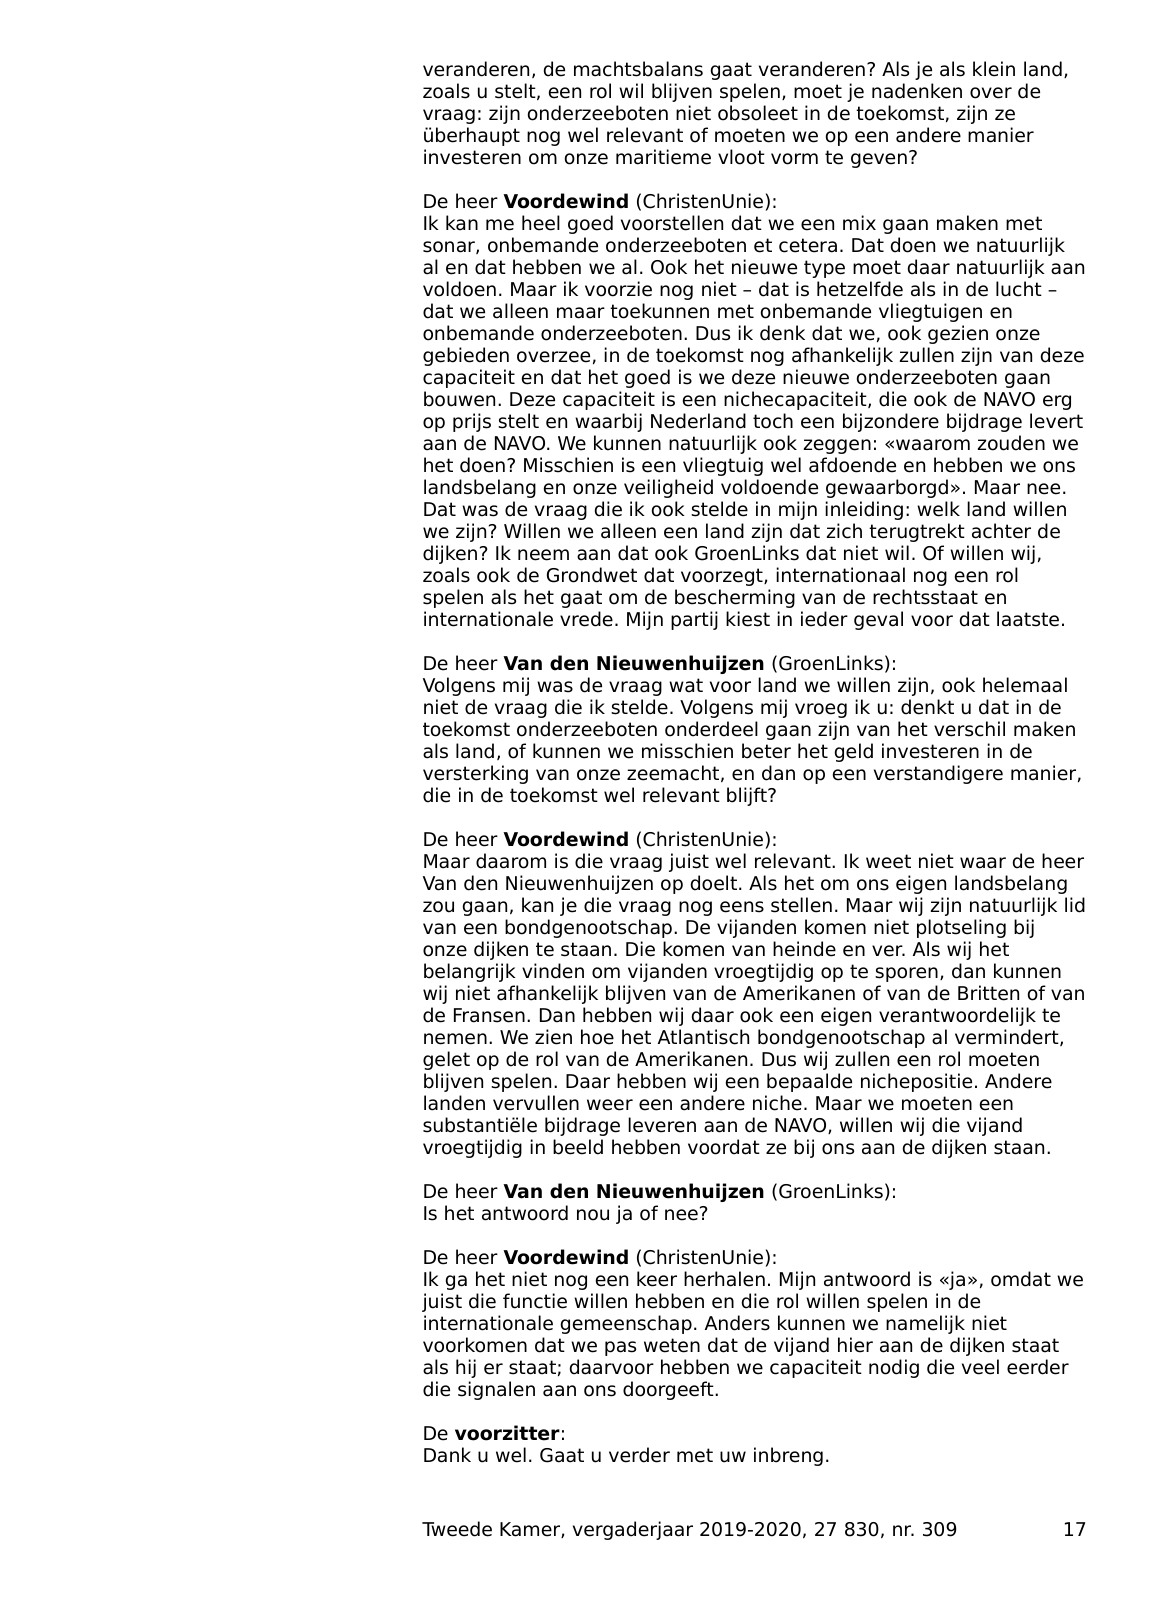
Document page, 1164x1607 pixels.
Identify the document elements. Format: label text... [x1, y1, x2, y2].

text Volgens mij was de vraag wat voor land we willen zijn, ook helemaal niet de vraag die ik stelde. Volgens mij vroeg ik u: denkt u dat in de toekomst onderzeeboten onderdeel gaan zijn van het verschil maken als land, of kunnen we misschien beter het geld investeren in de versterking van onze zeemacht, en dan op een verstandigere manier, die in de toekomst wel relevant blijft? [422, 675, 1087, 807]
text Is het antwoord nou ja of nee? [422, 1203, 1087, 1225]
text De heer Van den Nieuwenhuijzen (GroenLinks): [422, 1181, 1087, 1203]
text Maar daarom is die vraag juist wel relevant. Ik weet niet waar de heer Van den Nieuwenhuijzen op doelt. Als het om ons eigen landsbelang zou gaan, kan je die vraag nog eens stellen. Maar wij zijn natuurlijk lid van een bondgenootschap. De vijanden komen niet plotseling bij onze dijken te staan. Die komen van heinde en ver. Als wij het belangrijk vinden om vijanden vroegtijdig op te sporen, dan kunnen wij niet afhankelijk blijven van de Amerikanen of van de Britten of van de Fransen. Dan hebben wij daar ook een eigen verantwoordelijk te nemen. We zien hoe het Atlantisch bondgenootschap al vermindert, gelet op de rol van de Amerikanen. Dus wij zullen een rol moeten blijven spelen. Daar hebben wij een bepaalde nichepositie. Andere landen vervullen weer een andere niche. Maar we moeten een substantiële bijdrage leveren aan de NAVO, willen wij die vijand vroegtijdig in beeld hebben voordat ze bij ons aan de dijken staan. [422, 851, 1087, 1159]
text De heer Voordewind (ChristenUnie): [422, 829, 1087, 851]
text De voorzitter: [422, 1423, 1087, 1445]
text Ik ga het niet nog een keer herhalen. Mijn antwoord is «ja», omdat we juist die functie willen hebben en die rol willen spelen in de internationale gemeenschap. Anders kunnen we namelijk niet voorkomen dat we pas weten dat de vijand hier aan de dijken staat als hij er staat; daarvoor hebben we capaciteit nodig die veel eerder die signalen aan ons doorgeeft. [422, 1269, 1087, 1401]
text De heer Voordewind (ChristenUnie): [422, 191, 1087, 213]
text veranderen, de machtsbalans gaat veranderen? Als je als klein land, zoals u stelt, een rol wil blijven spelen, moet je nadenken over de vraag: zijn onderzeeboten niet obsoleet in de toekomst, zijn ze überhaupt nog wel relevant of moeten we op een andere manier investeren om onze maritieme vloot vorm te geven? [422, 59, 1087, 169]
text De heer Van den Nieuwenhuijzen (GroenLinks): [422, 653, 1087, 675]
text Ik kan me heel goed voorstellen dat we een mix gaan maken met sonar, onbemande onderzeeboten et cetera. Dat doen we natuurlijk al en dat hebben we al. Ook het nieuwe type moet daar natuurlijk aan voldoen. Maar ik voorzie nog niet – dat is hetzelfde als in de lucht – dat we alleen maar toekunnen met onbemande vliegtuigen en onbemande onderzeeboten. Dus ik denk dat we, ook gezien onze gebieden overzee, in de toekomst nog afhankelijk zullen zijn van deze capaciteit en dat het goed is we deze nieuwe onderzeeboten gaan bouwen. Deze capaciteit is een nichecapaciteit, die ook de NAVO erg op prijs stelt en waarbij Nederland toch een bijzondere bijdrage levert aan de NAVO. We kunnen natuurlijk ook zeggen: «waarom zouden we het doen? Misschien is een vliegtuig wel afdoende en hebben we ons landsbelang en onze veiligheid voldoende gewaarborgd». Maar nee. Dat was de vraag die ik ook stelde in mijn inleiding: welk land willen we zijn? Willen we alleen een land zijn dat zich terugtrekt achter de dijken? Ik neem aan dat ook GroenLinks dat niet wil. Of willen wij, zoals ook de Grondwet dat voorzegt, internationaal nog een rol spelen als het gaat om de bescherming van de rechtsstaat en internationale vrede. Mijn partij kiest in ieder geval voor dat laatste. [422, 213, 1087, 631]
text De heer Voordewind (ChristenUnie): [422, 1247, 1087, 1269]
text Dank u wel. Gaat u verder met uw inbreng. [422, 1445, 1087, 1467]
